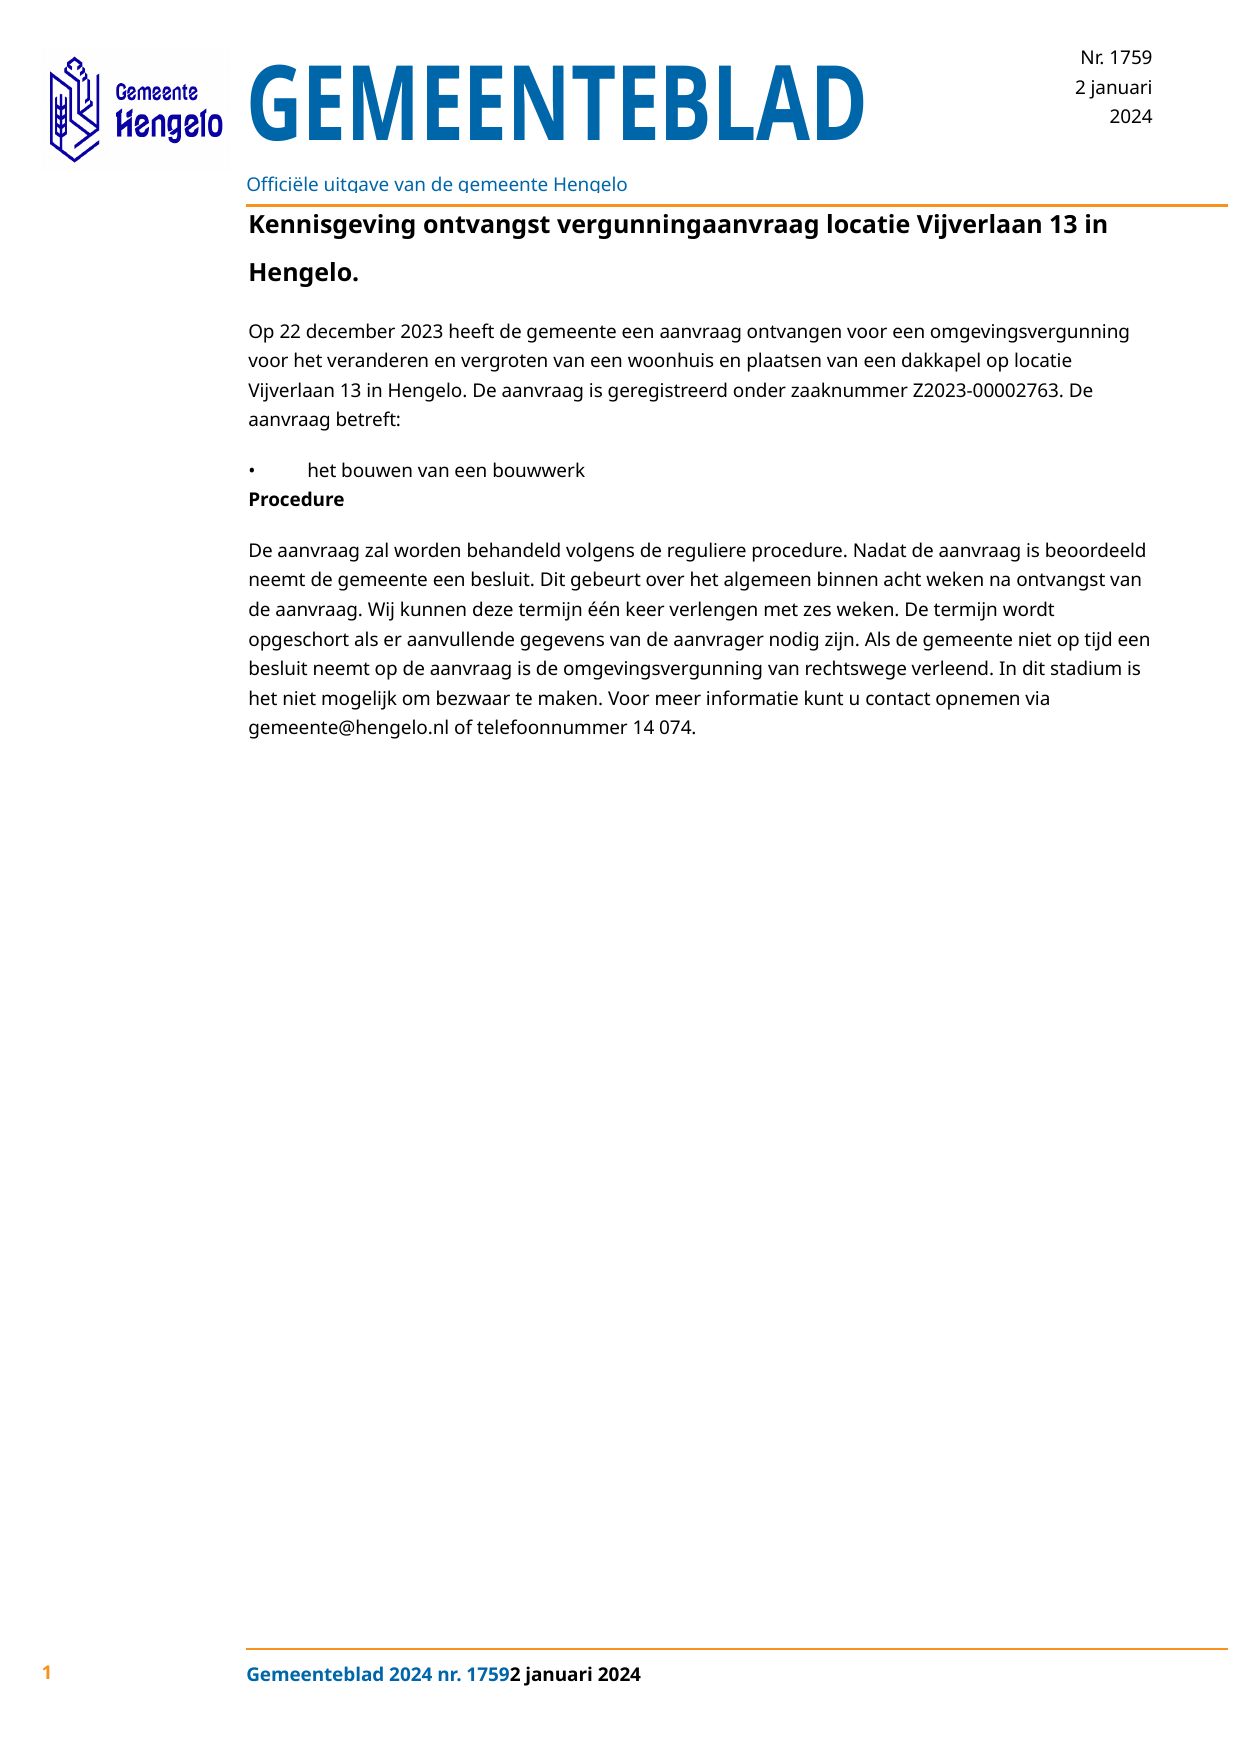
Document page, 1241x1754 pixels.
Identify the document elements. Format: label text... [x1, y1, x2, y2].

text Kennisgeving ontvangst vergunningaanvraag locatie Vijverlaan 13 in Hengelo. [248, 207, 1152, 288]
text Procedure [248, 487, 1152, 512]
list het bouwen van een bouwwerk [248, 457, 1152, 483]
text Op 22 december 2023 heeft de gemeente een aanvraag ontvangen voor een omgevingsvergunning voor het veranderen en vergroten van een woonhuis en plaatsen van een dakkapel op locatie Vijverlaan 13 in Hengelo. De aanvraag is geregistreerd onder zaaknummer Z2023-00002763. De aanvraag betreft: [248, 318, 1152, 432]
text De aanvraag zal worden behandeld volgens de reguliere procedure. Nadat de aanvraag is beoordeeld neemt de gemeente een besluit. Dit gebeurt over het algemeen binnen acht weken na ontvangst van de aanvraag. Wij kunnen deze termijn één keer verlengen met zes weken. De termijn wordt opgeschort als er aanvullende gegevens van de aanvrager nodig zijn. Als de gemeente niet op tijd een besluit neemt op de aanvraag is de omgevingsvergunning van rechtswege verleend. In dit stadium is het niet mogelijk om bezwaar te maken. Voor meer informatie kunt u contact opnemen via gemeente@hengelo.nl of telefoonnummer 14 074. [248, 537, 1152, 740]
picture [41, 47, 231, 172]
